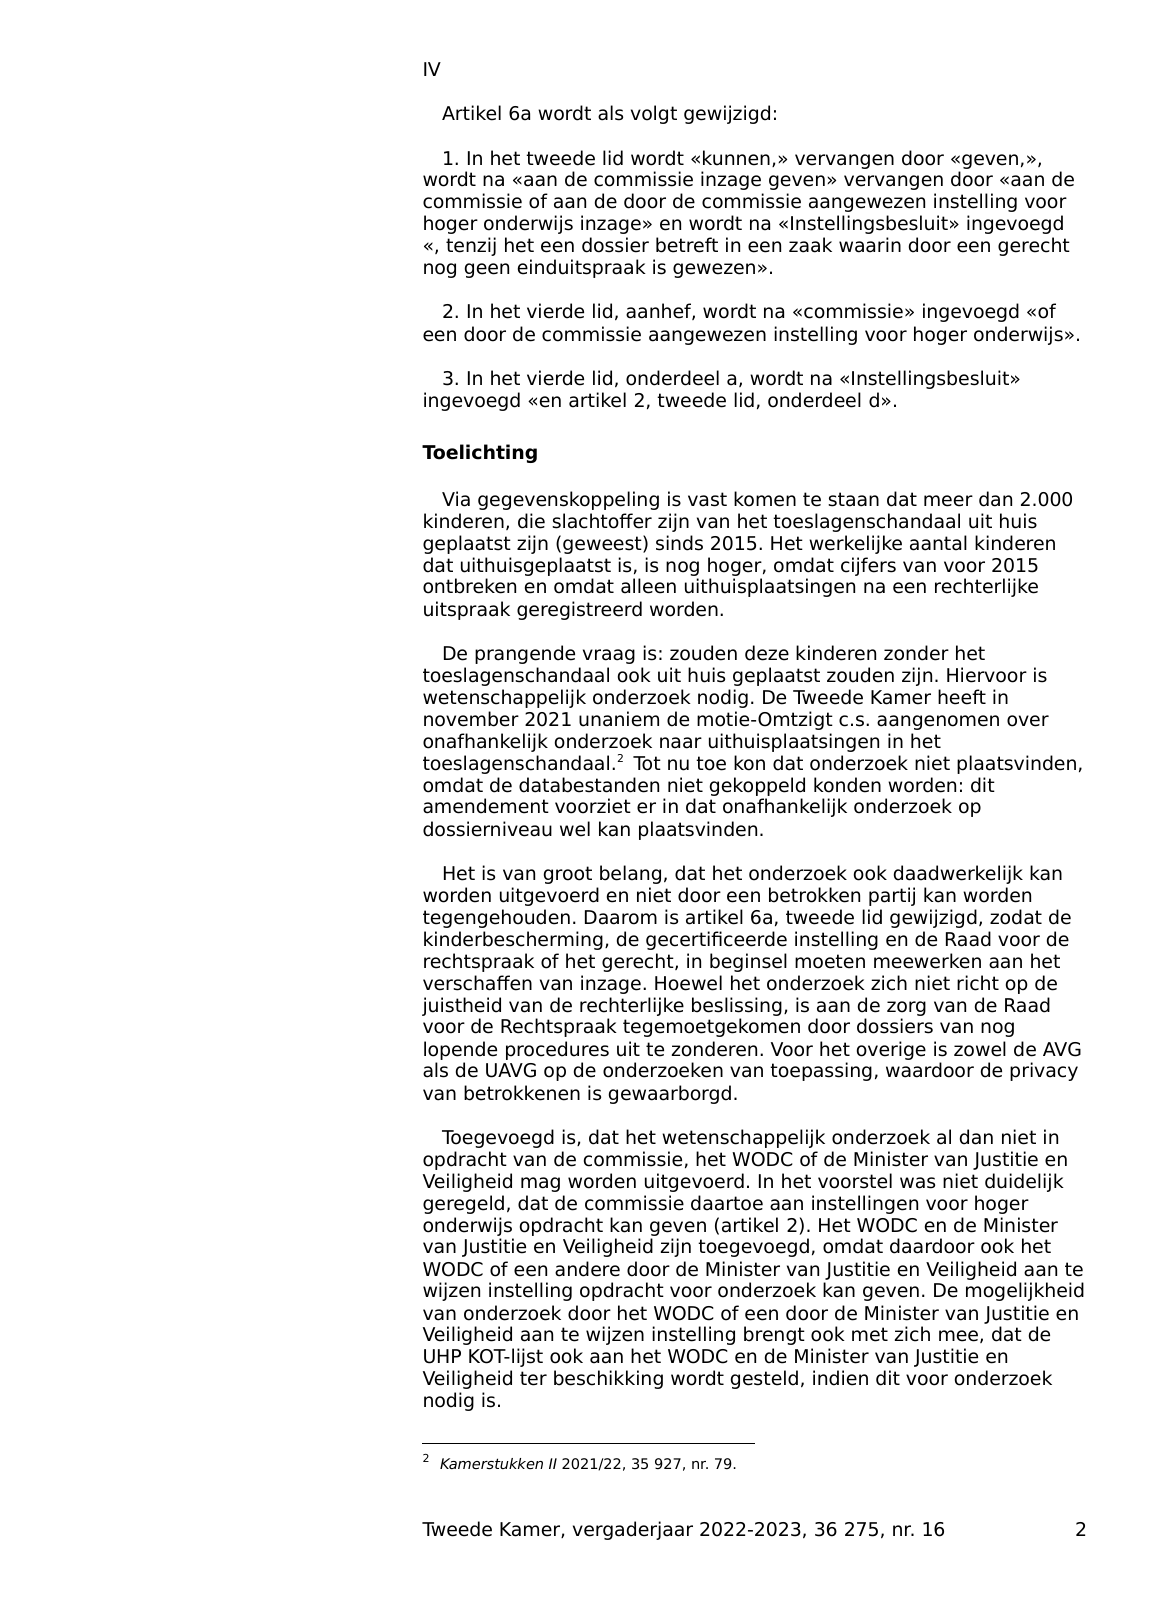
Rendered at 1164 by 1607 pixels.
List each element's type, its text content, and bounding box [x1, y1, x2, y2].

text De prangende vraag is: zouden deze kinderen zonder het toeslagenschandaal ook uit huis geplaatst zouden zijn. Hiervoor is wetenschappelijk onderzoek nodig. De Tweede Kamer heeft in november 2021 unaniem de motie-Omtzigt c.s. aangenomen over onafhankelijk onderzoek naar uithuisplaatsingen in het toeslagenschandaal. Tot nu toe kon dat onderzoek niet plaatsvinden, omdat de databestanden niet gekoppeld konden worden: dit amendement voorziet er in dat onafhankelijk onderzoek op dossierniveau wel kan plaatsvinden. [422, 643, 1087, 840]
text Het is van groot belang, dat het onderzoek ook daadwerkelijk kan worden uitgevoerd en niet door een betrokken partij kan worden tegengehouden. Daarom is artikel 6a, tweede lid gewijzigd, zodat de kinderbescherming, de gecertificeerde instelling en de Raad voor de rechtspraak of het gerecht, in beginsel moeten meewerken aan het verschaffen van inzage. Hoewel het onderzoek zich niet richt op de juistheid van de rechterlijke beslissing, is aan de zorg van de Raad voor de Rechtspraak tegemoetgekomen door dossiers van nog lopende procedures uit te zonderen. Voor het overige is zowel de AVG als de UAVG op de onderzoeken van toepassing, waardoor de privacy van betrokkenen is gewaarborgd. [422, 863, 1087, 1104]
text 2. In het vierde lid, aanhef, wordt na «commissie» ingevoegd «of een door de commissie aangewezen instelling voor hoger onderwijs». [422, 301, 1087, 345]
text Toegevoegd is, dat het wetenschappelijk onderzoek al dan niet in opdracht van de commissie, het WODC of de Minister van Justitie en Veiligheid mag worden uitgevoerd. In het voorstel was niet duidelijk geregeld, dat de commissie daartoe aan instellingen voor hoger onderwijs opdracht kan geven (artikel 2). Het WODC en de Minister van Justitie en Veiligheid zijn toegevoegd, omdat daardoor ook het WODC of een andere door de Minister van Justitie en Veiligheid aan te wijzen instelling opdracht voor onderzoek kan geven. De mogelijkheid van onderzoek door het WODC of een door de Minister van Justitie en Veiligheid aan te wijzen instelling brengt ook met zich mee, dat de UHP KOT-lijst ook aan het WODC en de Minister van Justitie en Veiligheid ter beschikking wordt gesteld, indien dit voor onderzoek nodig is. [422, 1127, 1087, 1412]
text Kamerstukken II 2021/22, 35 927, nr. 79. [422, 1452, 1087, 1474]
text Via gegevenskoppeling is vast komen te staan dat meer dan 2.000 kinderen, die slachtoffer zijn van het toeslagenschandaal uit huis geplaatst zijn (geweest) sinds 2015. Het werkelijke aantal kinderen dat uithuisgeplaatst is, is nog hoger, omdat cijfers van voor 2015 ontbreken en omdat alleen uithuisplaatsingen na een rechterlijke uitspraak geregistreerd worden. [422, 488, 1087, 620]
subtitle Toelichting [422, 442, 1087, 463]
text 1. In het tweede lid wordt «kunnen,» vervangen door «geven,», wordt na «aan de commissie inzage geven» vervangen door «aan de commissie of aan de door de commissie aangewezen instelling voor hoger onderwijs inzage» en wordt na «Instellingsbesluit» ingevoegd «, tenzij het een dossier betreft in een zaak waarin door een gerecht nog geen einduitspraak is gewezen». [422, 147, 1087, 279]
text 3. In het vierde lid, onderdeel a, wordt na «Instellingsbesluit» ingevoegd «en artikel 2, tweede lid, onderdeel d». [422, 368, 1087, 412]
text Artikel 6a wordt als volgt gewijzigd: [422, 103, 1087, 125]
subtitle IV [422, 59, 1087, 81]
